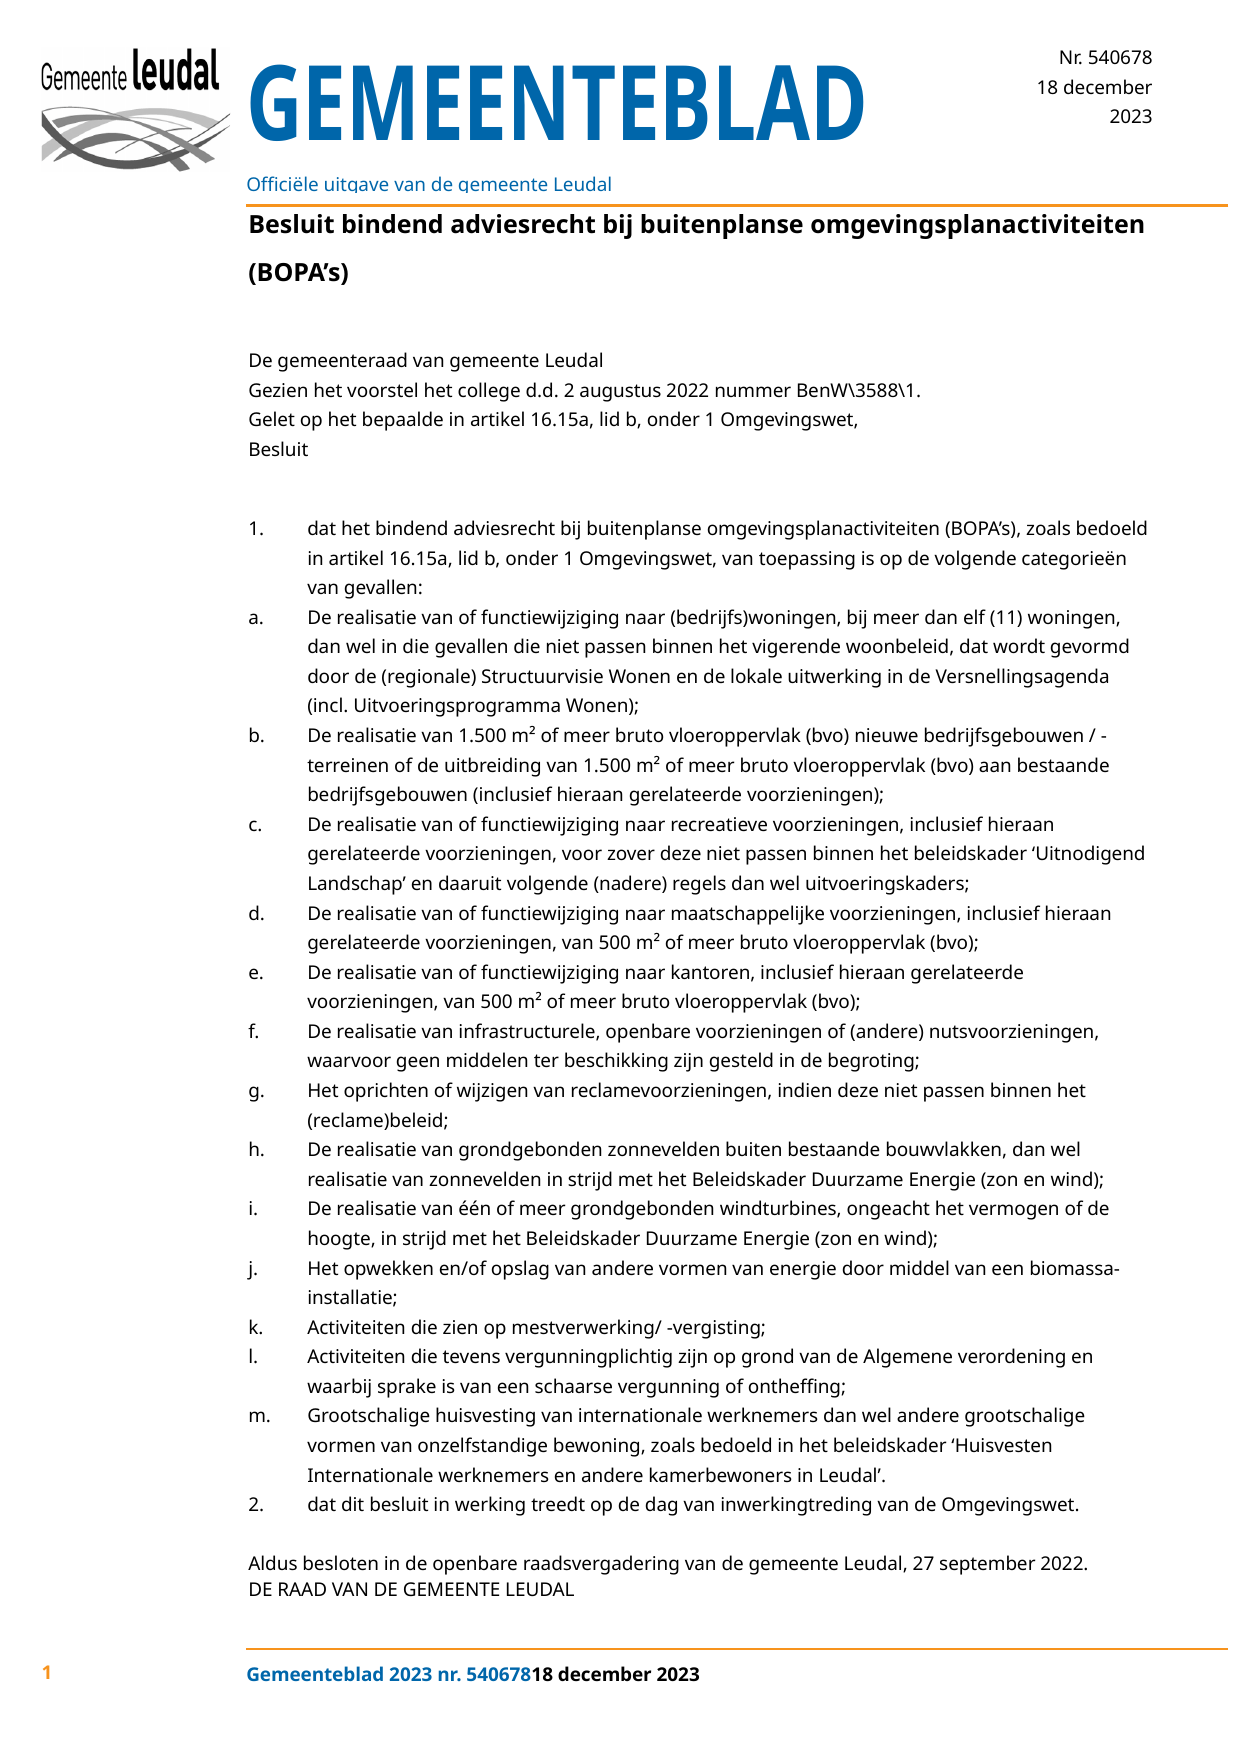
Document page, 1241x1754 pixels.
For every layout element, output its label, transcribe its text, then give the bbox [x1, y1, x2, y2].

list De realisatie van of functiewijziging naar kantoren, inclusief hieraan gerelateerde voorzieningen, van 500 m² of meer bruto vloeroppervlak (bvo); [248, 959, 1152, 1014]
text Gezien het voorstel het college d.d. 2 augustus 2022 nummer BenW\3588\1. [248, 377, 1152, 403]
list De realisatie van één of meer grondgebonden windturbines, ongeacht het vermogen of de hoogte, in strijd met het Beleidskader Duurzame Energie (zon en wind); [248, 1196, 1152, 1251]
list De realisatie van infrastructurele, openbare voorzieningen of (andere) nutsvoorzieningen, waarvoor geen middelen ter beschikking zijn gesteld in de begroting; [248, 1018, 1152, 1073]
list De realisatie van 1.500 m² of meer bruto vloeroppervlak (bvo) nieuwe bedrijfsgebouwen / -terreinen of de uitbreiding van 1.500 m² of meer bruto vloeroppervlak (bvo) aan bestaande bedrijfsgebouwen (inclusief hieraan gerelateerde voorzieningen); [248, 722, 1152, 807]
list dat het bindend adviesrecht bij buitenplanse omgevingsplanactiviteiten (BOPA’s), zoals bedoeld in artikel 16.15a, lid b, onder 1 Omgevingswet, van toepassing is op de volgende categorieën van gevallen: [248, 515, 1152, 600]
list Het oprichten of wijzigen van reclamevoorzieningen, indien deze niet passen binnen het (reclame)beleid; [248, 1077, 1152, 1132]
list Het opwekken en/of opslag van andere vormen van energie door middel van een biomassa-installatie; [248, 1255, 1152, 1310]
text Gelet op het bepaalde in artikel 16.15a, lid b, onder 1 Omgevingswet, [248, 407, 1152, 432]
picture [41, 47, 231, 172]
text DE RAAD VAN DE GEMEENTE LEUDAL [248, 1576, 1152, 1602]
list De realisatie van grondgebonden zonnevelden buiten bestaande bouwvlakken, dan wel realisatie van zonnevelden in strijd met het Beleidskader Duurzame Energie (zon en wind); [248, 1136, 1152, 1192]
list Grootschalige huisvesting van internationale werknemers dan wel andere grootschalige vormen van onzelfstandige bewoning, zoals bedoeld in het beleidskader ‘Huisvesten Internationale werknemers en andere kamerbewoners in Leudal’. [248, 1403, 1152, 1487]
list De realisatie van of functiewijziging naar recreatieve voorzieningen, inclusief hieraan gerelateerde voorzieningen, voor zover deze niet passen binnen het beleidskader ‘Uitnodigend Landschap’ en daaruit volgende (nadere) regels dan wel uitvoeringskaders; [248, 811, 1152, 896]
text Besluit bindend adviesrecht bij buitenplanse omgevingsplanactiviteiten (BOPA’s) [248, 207, 1152, 288]
list dat dit besluit in werking treedt op de dag van inwerkingtreding van de Omgevingswet. [248, 1491, 1152, 1517]
list Activiteiten die tevens vergunningplichtig zijn op grond van de Algemene verordening en waarbij sprake is van een schaarse vergunning of ontheffing; [248, 1343, 1152, 1399]
text De gemeenteraad van gemeente Leudal [248, 347, 1152, 373]
text Besluit [248, 436, 1152, 462]
list Activiteiten die zien op mestverwerking/ -vergisting; [248, 1314, 1152, 1339]
text Aldus besloten in de openbare raadsvergadering van de gemeente Leudal, 27 september 2022. [248, 1551, 1152, 1576]
list De realisatie van of functiewijziging naar maatschappelijke voorzieningen, inclusief hieraan gerelateerde voorzieningen, van 500 m² of meer bruto vloeroppervlak (bvo); [248, 900, 1152, 955]
list De realisatie van of functiewijziging naar (bedrijfs)woningen, bij meer dan elf (11) woningen, dan wel in die gevallen die niet passen binnen het vigerende woonbeleid, dat wordt gevormd door de (regionale) Structuurvisie Wonen en de lokale uitwerking in de Versnellingsagenda (incl. Uitvoeringsprogramma Wonen); [248, 604, 1152, 718]
